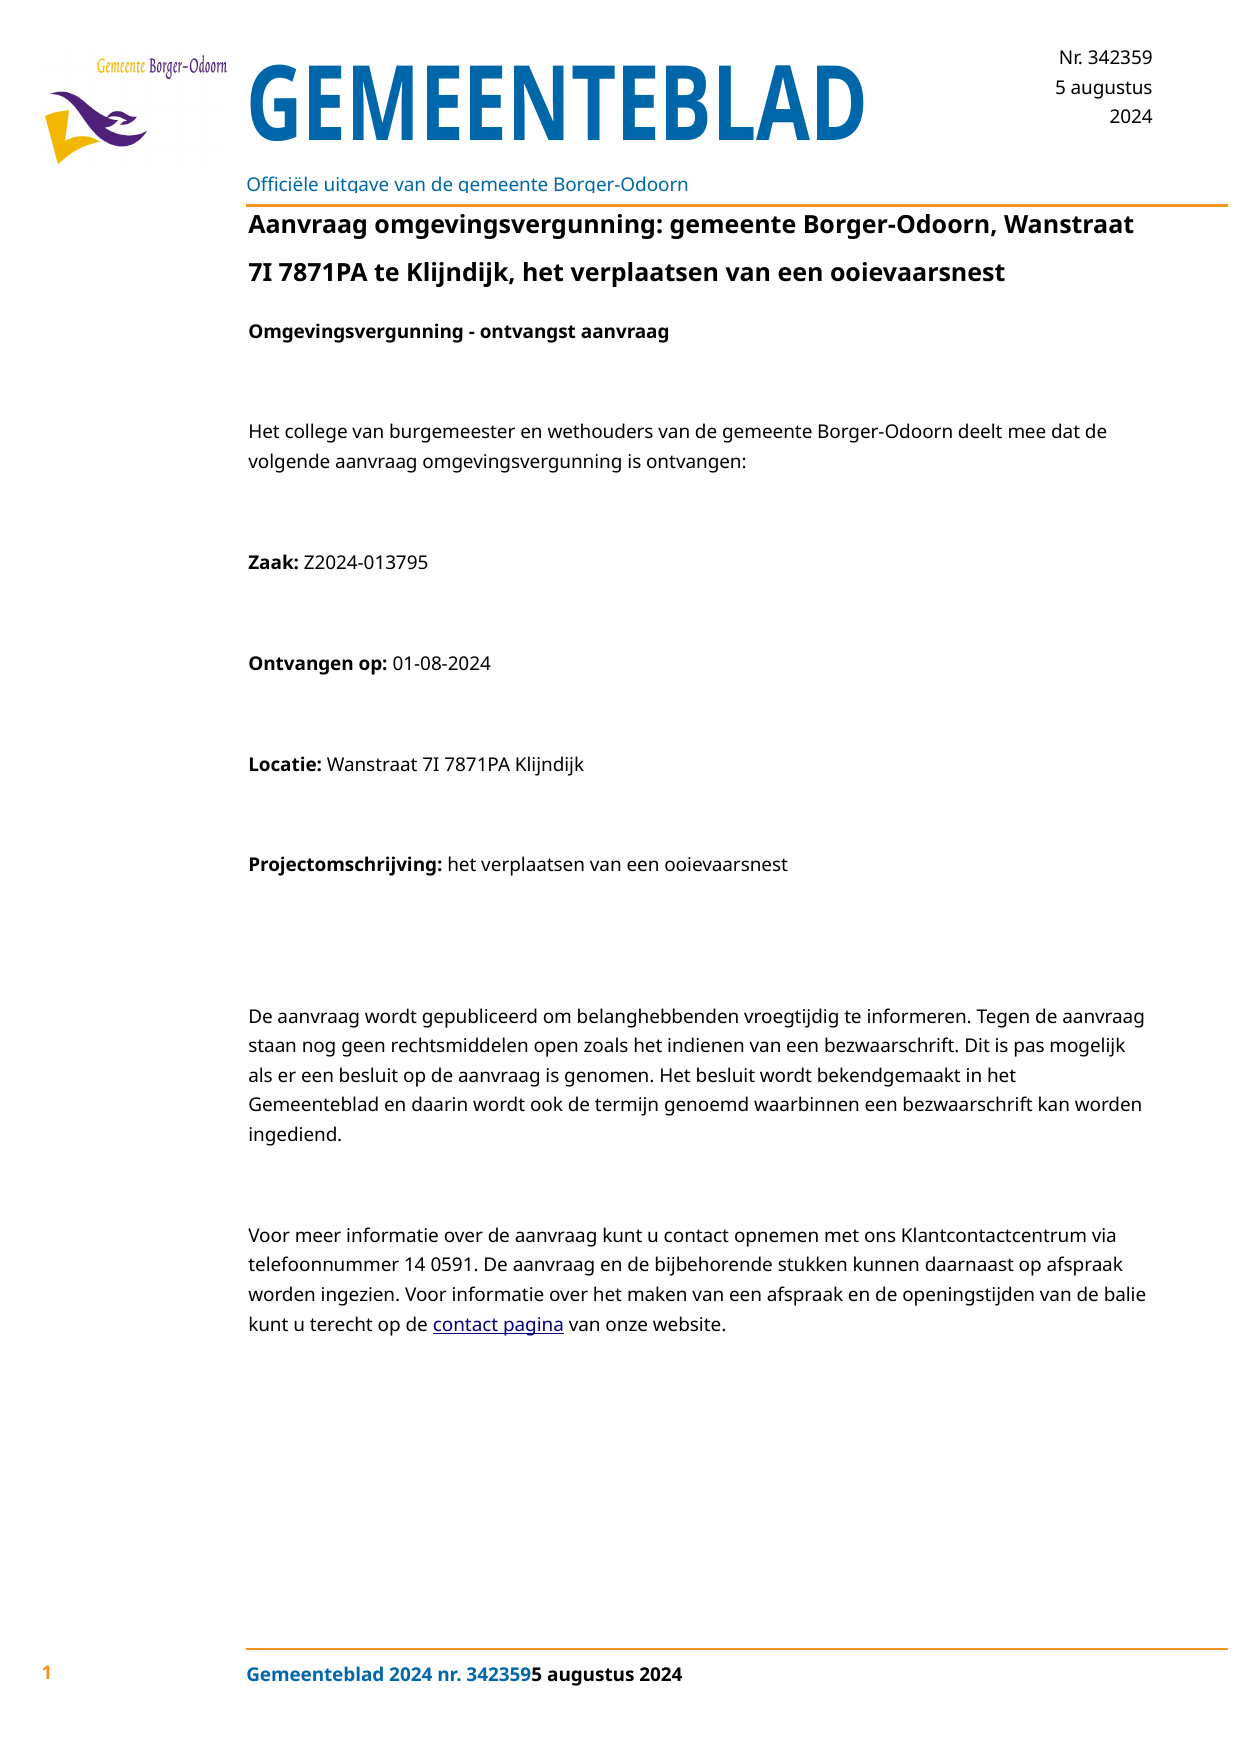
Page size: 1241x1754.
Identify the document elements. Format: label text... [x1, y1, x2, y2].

picture [41, 47, 231, 172]
text Ontvangen op: 01-08-2024 [248, 650, 1152, 676]
text Omgevingsvergunning - ontvangst aanvraag [248, 318, 1152, 344]
text Voor meer informatie over de aanvraag kunt u contact opnemen met ons Klantcontactcentrum via telefoonnummer 14 0591. De aanvraag en de bijbehorende stukken kunnen daarnaast op afspraak worden ingezien. Voor informatie over het maken van een afspraak en de openingstijden van de balie kunt u terecht op de contact pagina van onze website. [248, 1222, 1152, 1337]
text Projectomschrijving: het verplaatsen van een ooievaarsnest [248, 852, 1152, 877]
text Het college van burgemeester en wethouders van de gemeente Borger-Odoorn deelt mee dat de volgende aanvraag omgevingsvergunning is ontvangen: [248, 419, 1152, 474]
text Zaak: Z2024-013795 [248, 549, 1152, 575]
text Locatie: Wanstraat 7I 7871PA Klijndijk [248, 751, 1152, 777]
text De aanvraag wordt gepubliceerd om belanghebbenden vroegtijdig te informeren. Tegen de aanvraag staan nog geen rechtsmiddelen open zoals het indienen van een bezwaarschrift. Dit is pas mogelijk als er een besluit op de aanvraag is genomen. Het besluit wordt bekendgemaakt in het Gemeenteblad en daarin wordt ook de termijn genoemd waarbinnen een bezwaarschrift kan worden ingediend. [248, 1003, 1152, 1147]
text Aanvraag omgevingsvergunning: gemeente Borger-Odoorn, Wanstraat 7I 7871PA te Klijndijk, het verplaatsen van een ooievaarsnest [248, 207, 1152, 288]
